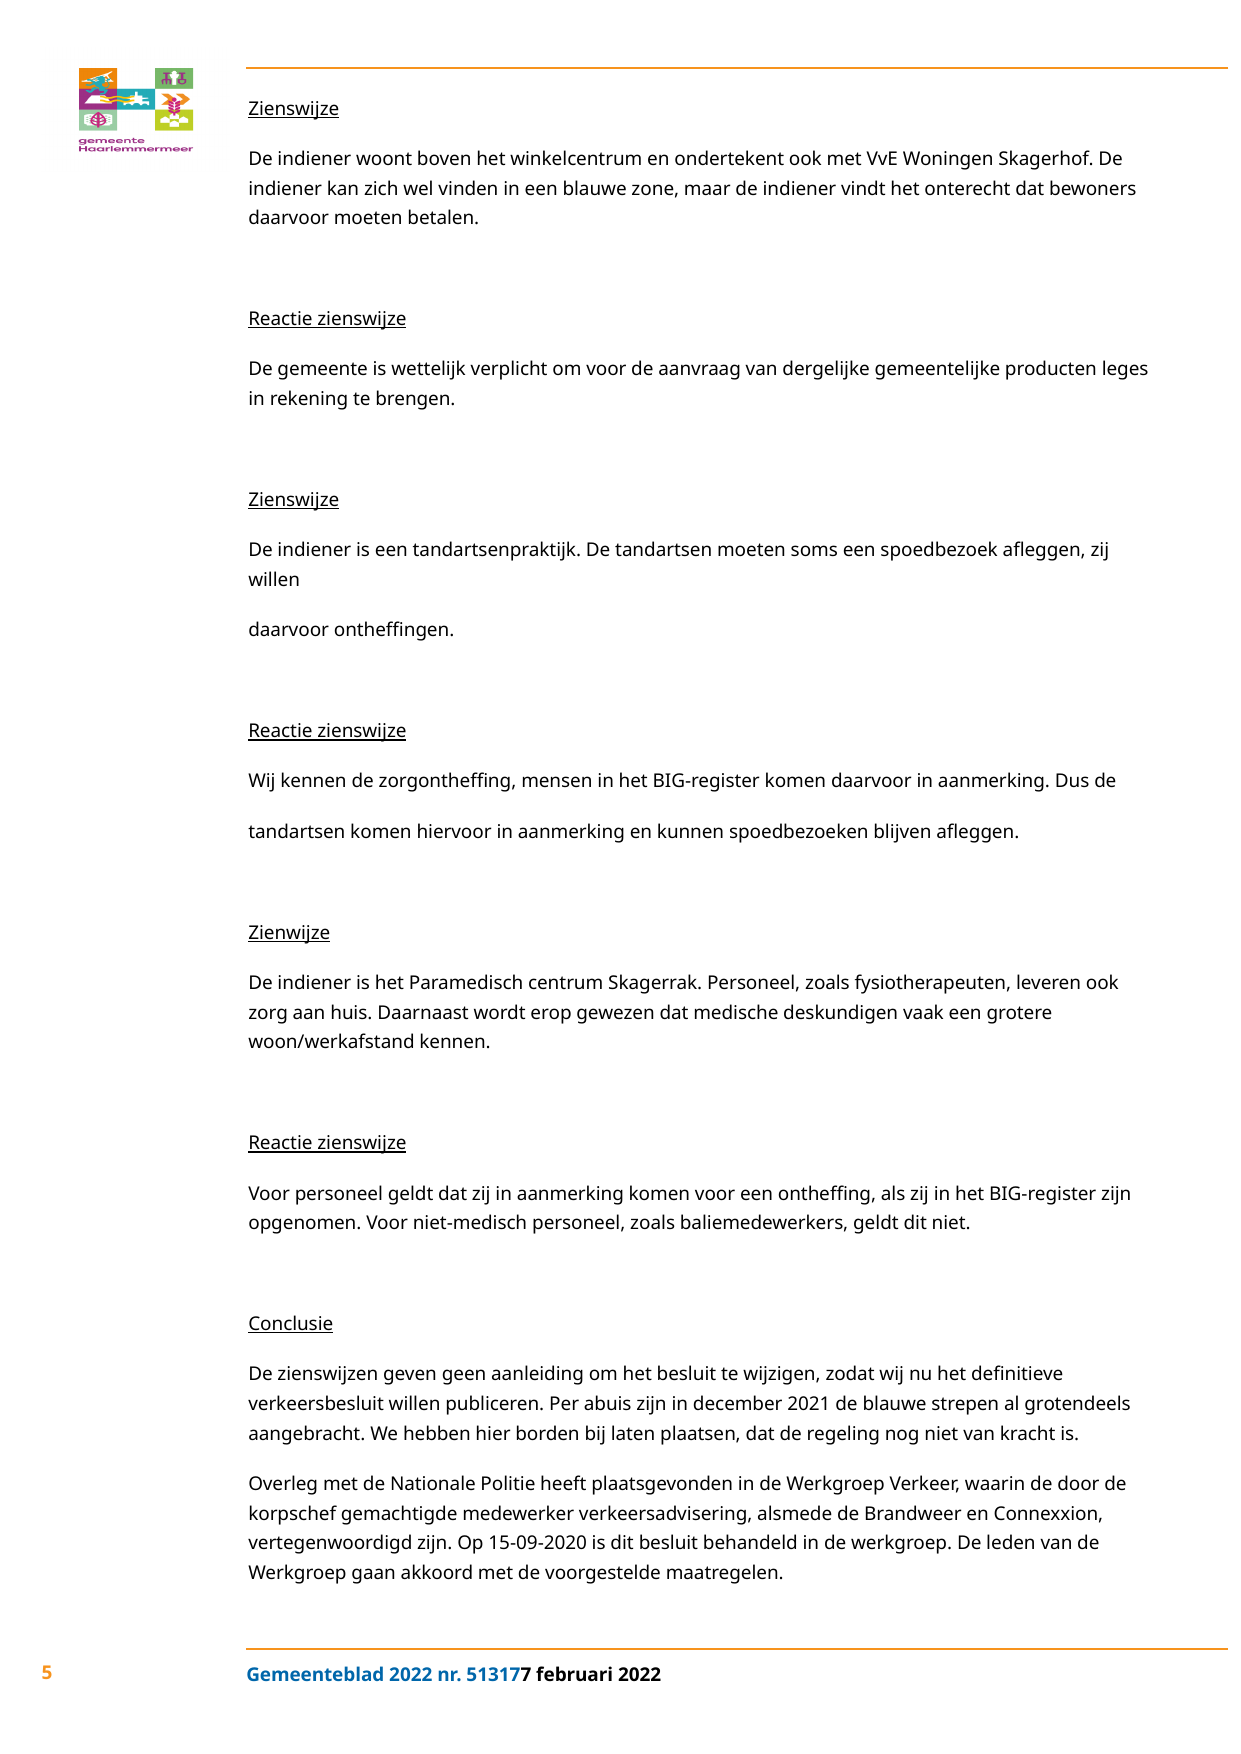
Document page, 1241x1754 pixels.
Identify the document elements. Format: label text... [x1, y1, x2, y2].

text Reactie zienswijze [248, 1129, 1152, 1155]
text De gemeente is wettelijk verplicht om voor de aanvraag van dergelijke gemeentelijke producten leges in rekening te brengen. [248, 356, 1152, 411]
text Zienwijze [248, 919, 1152, 945]
picture [41, 47, 231, 172]
text De indiener woont boven het winkelcentrum en ondertekent ook met VvE Woningen Skagerhof. De indiener kan zich wel vinden in een blauwe zone, maar de indiener vindt het onterecht dat bewoners daarvoor moeten betalen. [248, 145, 1152, 230]
text Conclusie [248, 1310, 1152, 1336]
text De zienswijzen geven geen aanleiding om het besluit te wijzigen, zodat wij nu het definitieve verkeersbesluit willen publiceren. Per abuis zijn in december 2021 de blauwe strepen al grotendeels aangebracht. We hebben hier borden bij laten plaatsen, dat de regeling nog niet van kracht is. [248, 1361, 1152, 1446]
text Zienswijze [248, 95, 1152, 121]
text Wij kennen de zorgontheffing, mensen in het BIG-register komen daarvoor in aanmerking. Dus de [248, 768, 1152, 793]
text Zienswijze [248, 486, 1152, 512]
text De indiener is het Paramedisch centrum Skagerrak. Personeel, zoals fysiotherapeuten, leveren ook zorg aan huis. Daarnaast wordt erop gewezen dat medische deskundigen vaak een grotere woon/werkafstand kennen. [248, 969, 1152, 1054]
text Voor personeel geldt dat zij in aanmerking komen voor een ontheffing, als zij in het BIG-register zijn opgenomen. Voor niet-medisch personeel, zoals baliemedewerkers, geldt dit niet. [248, 1180, 1152, 1235]
text De indiener is een tandartsenpraktijk. De tandartsen moeten soms een spoedbezoek afleggen, zij willen [248, 536, 1152, 592]
text Overleg met de Nationale Politie heeft plaatsgevonden in de Werkgroep Verkeer, waarin de door de korpschef gemachtigde medewerker verkeersadvisering, alsmede de Brandweer en Connexxion, vertegenwoordigd zijn. Op 15-09-2020 is dit besluit behandeld in de werkgroep. De leden van de Werkgroep gaan akkoord met de voorgestelde maatregelen. [248, 1470, 1152, 1585]
text tandartsen komen hiervoor in aanmerking en kunnen spoedbezoeken blijven afleggen. [248, 818, 1152, 844]
text Reactie zienswijze [248, 305, 1152, 331]
text Reactie zienswijze [248, 717, 1152, 743]
text daarvoor ontheffingen. [248, 616, 1152, 642]
